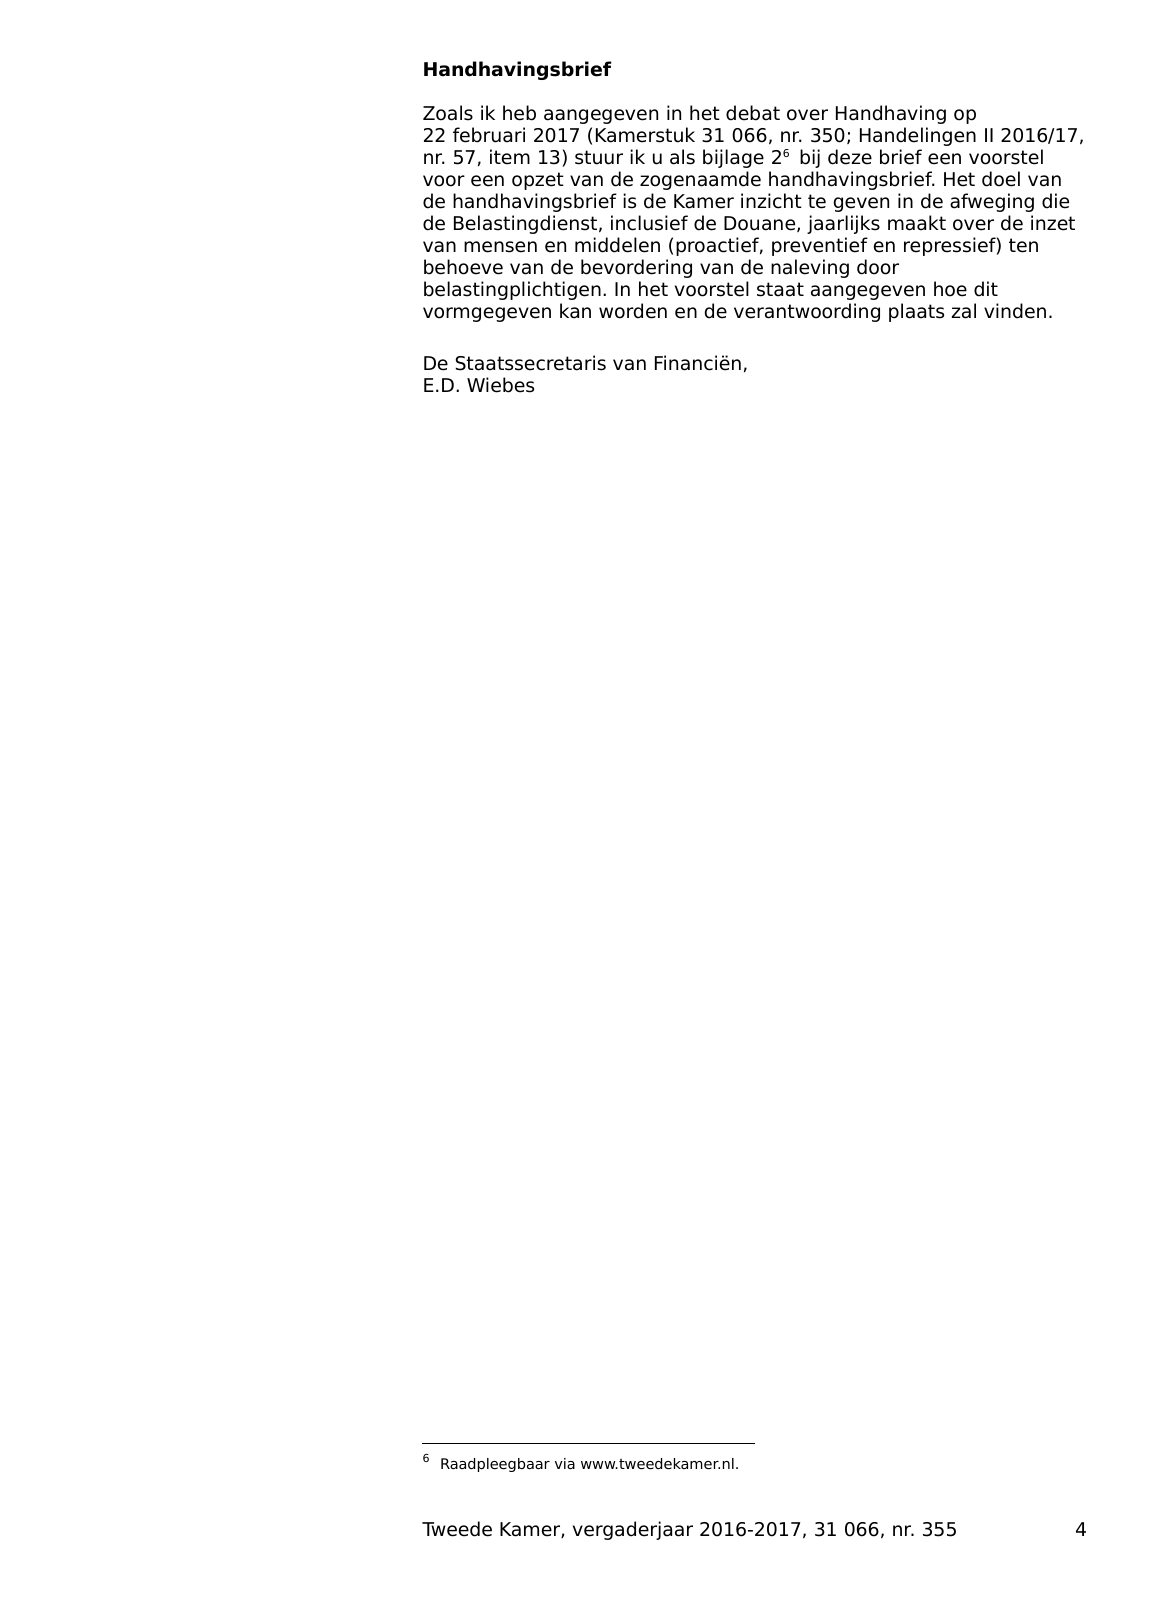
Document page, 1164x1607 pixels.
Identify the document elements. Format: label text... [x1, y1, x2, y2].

text Zoals ik heb aangegeven in het debat over Handhaving op 22 februari 2017 (Kamerstuk 31 066, nr. 350; Handelingen II 2016/17, nr. 57, item 13) stuur ik u als bijlage 2 bij deze brief een voorstel voor een opzet van de zogenaamde handhavingsbrief. Het doel van de handhavingsbrief is de Kamer inzicht te geven in de afweging die de Belastingdienst, inclusief de Douane, jaarlijks maakt over de inzet van mensen en middelen (proactief, preventief en repressief) ten behoeve van de bevordering van de naleving door belastingplichtigen. In het voorstel staat aangegeven hoe dit vormgegeven kan worden en de verantwoording plaats zal vinden. [422, 103, 1087, 323]
text Raadpleegbaar via www.tweedekamer.nl. [422, 1452, 1087, 1474]
subtitle Handhavingsbrief [422, 59, 1087, 81]
text De Staatssecretaris van Financiën, E.D. Wiebes [422, 353, 1087, 397]
